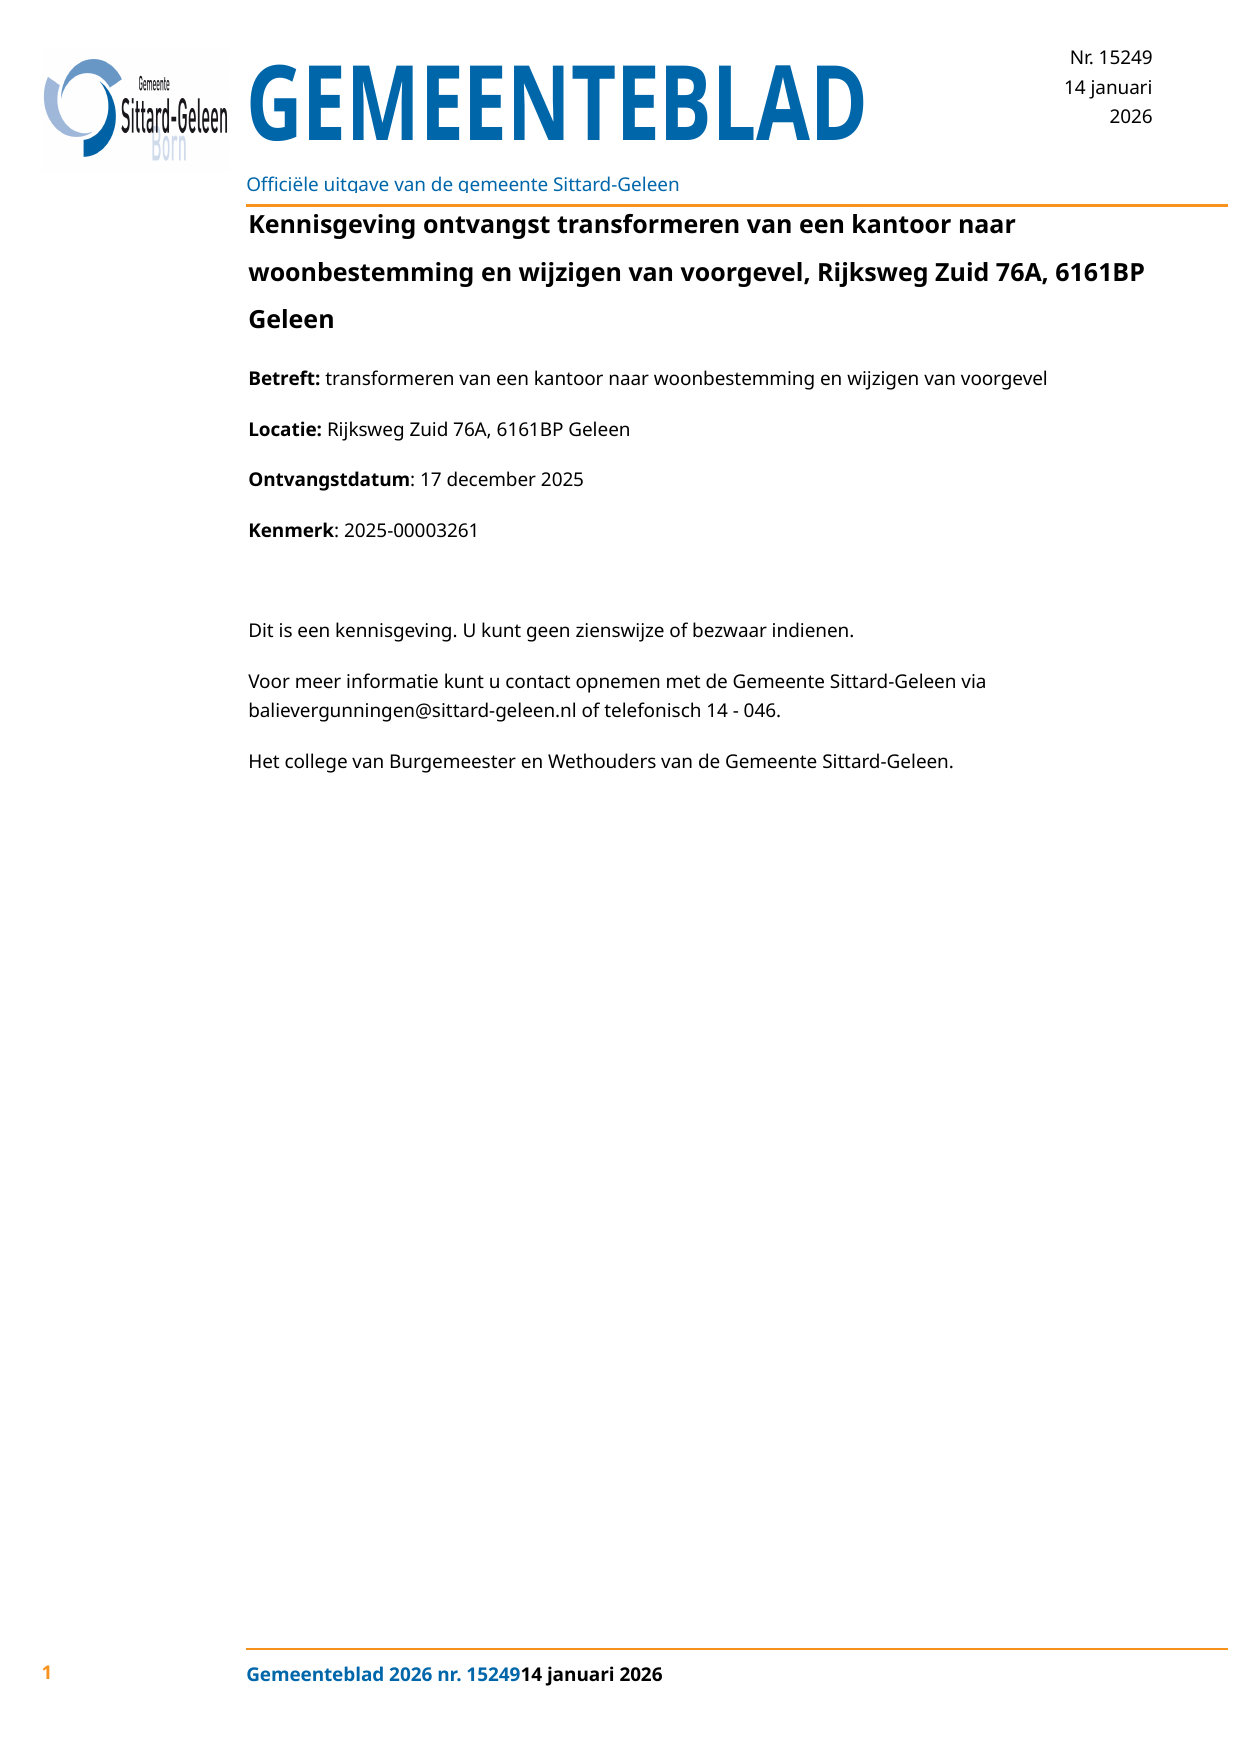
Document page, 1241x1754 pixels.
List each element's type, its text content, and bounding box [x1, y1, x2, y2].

text Betreft: transformeren van een kantoor naar woonbestemming en wijzigen van voorgevel [248, 366, 1152, 391]
picture [41, 47, 231, 172]
text Kenmerk: 2025-00003261 [248, 517, 1152, 542]
text Ontvangstdatum: 17 december 2025 [248, 466, 1152, 492]
text Voor meer informatie kunt u contact opnemen met de Gemeente Sittard-Geleen via balievergunningen@sittard-geleen.nl of telefonisch 14 - 046. [248, 668, 1152, 723]
text Locatie: Rijksweg Zuid 76A, 6161BP Geleen [248, 416, 1152, 442]
text Kennisgeving ontvangst transformeren van een kantoor naar woonbestemming en wijzigen van voorgevel, Rijksweg Zuid 76A, 6161BP Geleen [248, 207, 1152, 336]
text Dit is een kennisgeving. U kunt geen zienswijze of bezwaar indienen. [248, 618, 1152, 643]
text Het college van Burgemeester en Wethouders van de Gemeente Sittard-Geleen. [248, 748, 1152, 774]
